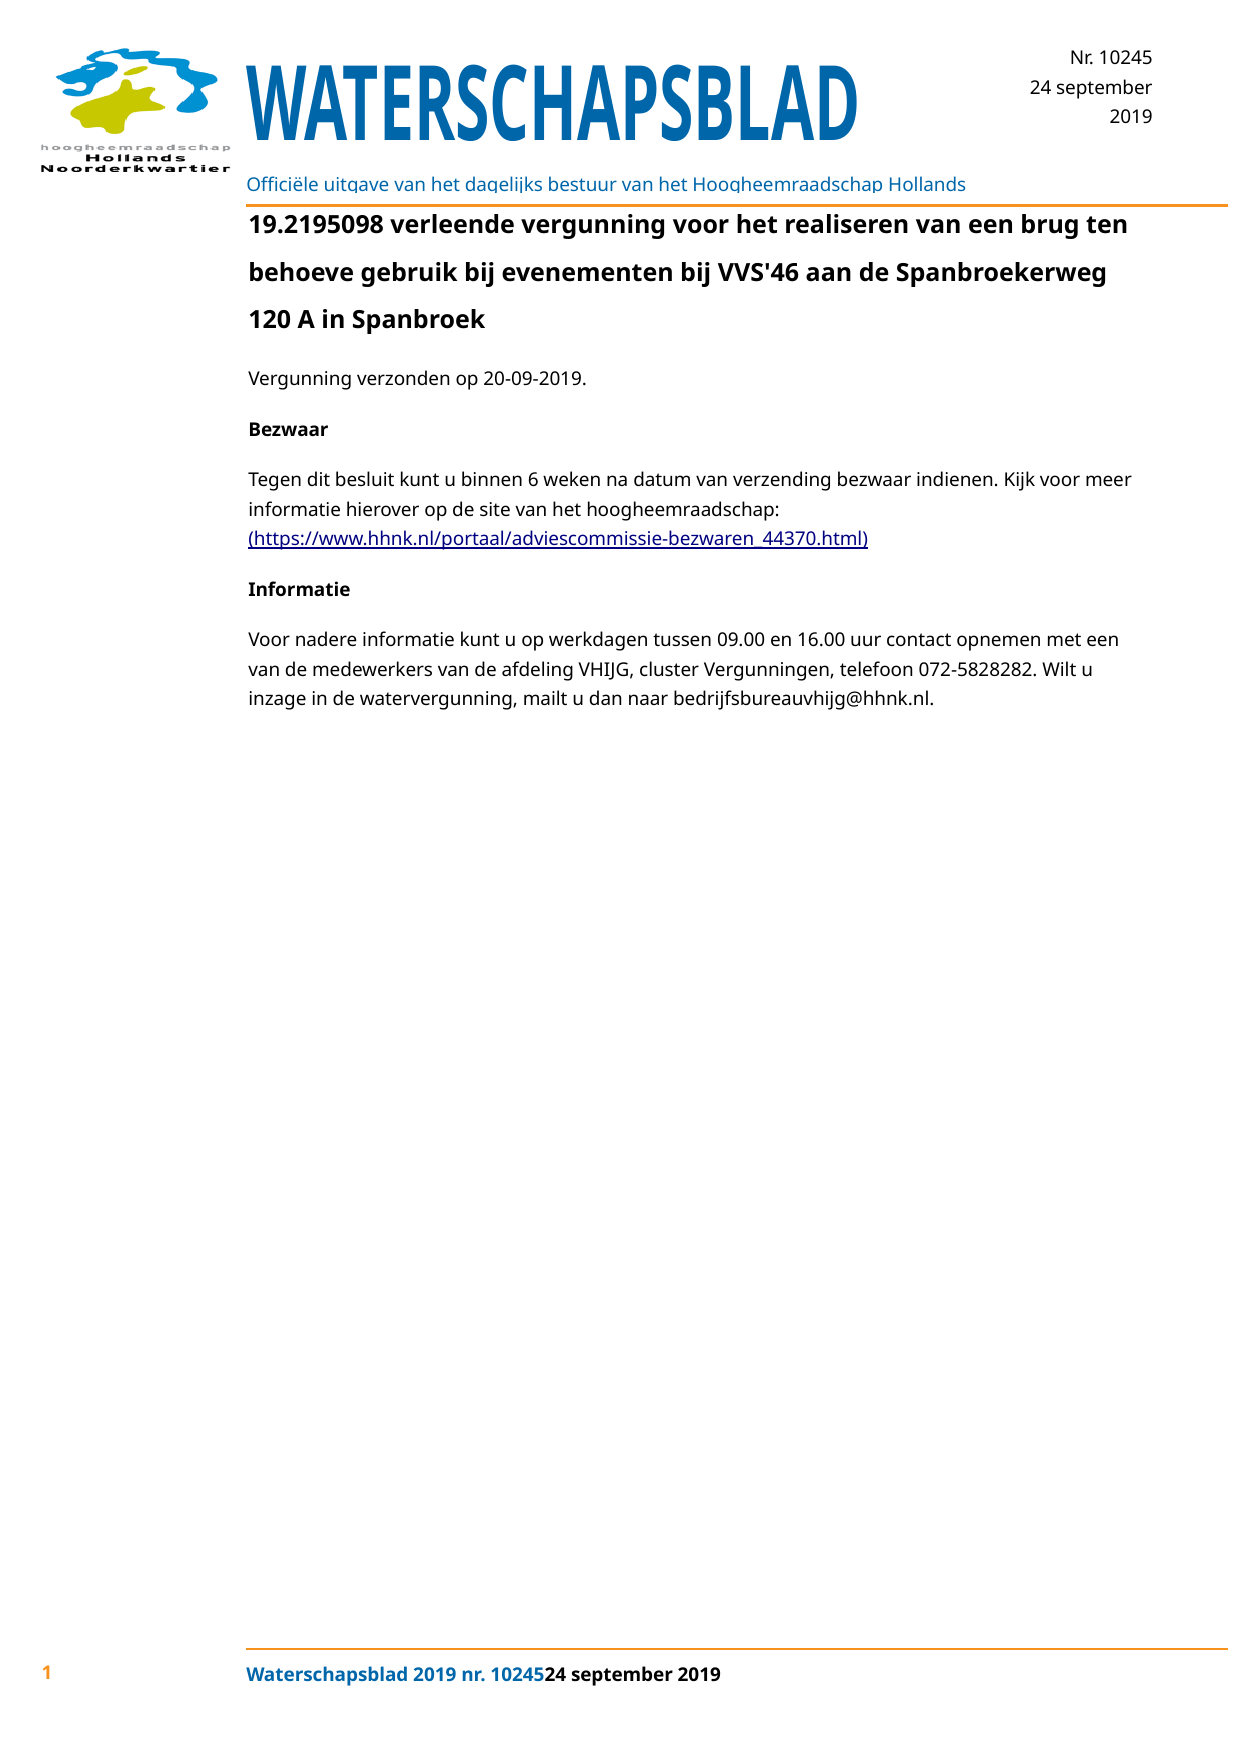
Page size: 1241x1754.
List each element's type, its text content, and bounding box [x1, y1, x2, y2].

text Voor nadere informatie kunt u op werkdagen tussen 09.00 en 16.00 uur contact opnemen met een van de medewerkers van de afdeling VHIJG, cluster Vergunningen, telefoon 072-5828282. Wilt u inzage in de watervergunning, mailt u dan naar bedrijfsbureauvhijg@hhnk.nl. [248, 626, 1152, 711]
text Tegen dit besluit kunt u binnen 6 weken na datum van verzending bezwaar indienen. Kijk voor meer informatie hierover op de site van het hoogheemraadschap: (https://www.hhnk.nl/portaal/adviescommissie-bezwaren_44370.html) [248, 466, 1152, 551]
text Informatie [248, 576, 1152, 602]
text Vergunning verzonden op 20-09-2019. [248, 366, 1152, 391]
text Bezwaar [248, 416, 1152, 442]
text 19.2195098 verleende vergunning voor het realiseren van een brug ten behoeve gebruik bij evenementen bij VVS'46 aan de Spanbroekerweg 120 A in Spanbroek [248, 207, 1152, 336]
picture [41, 47, 231, 172]
